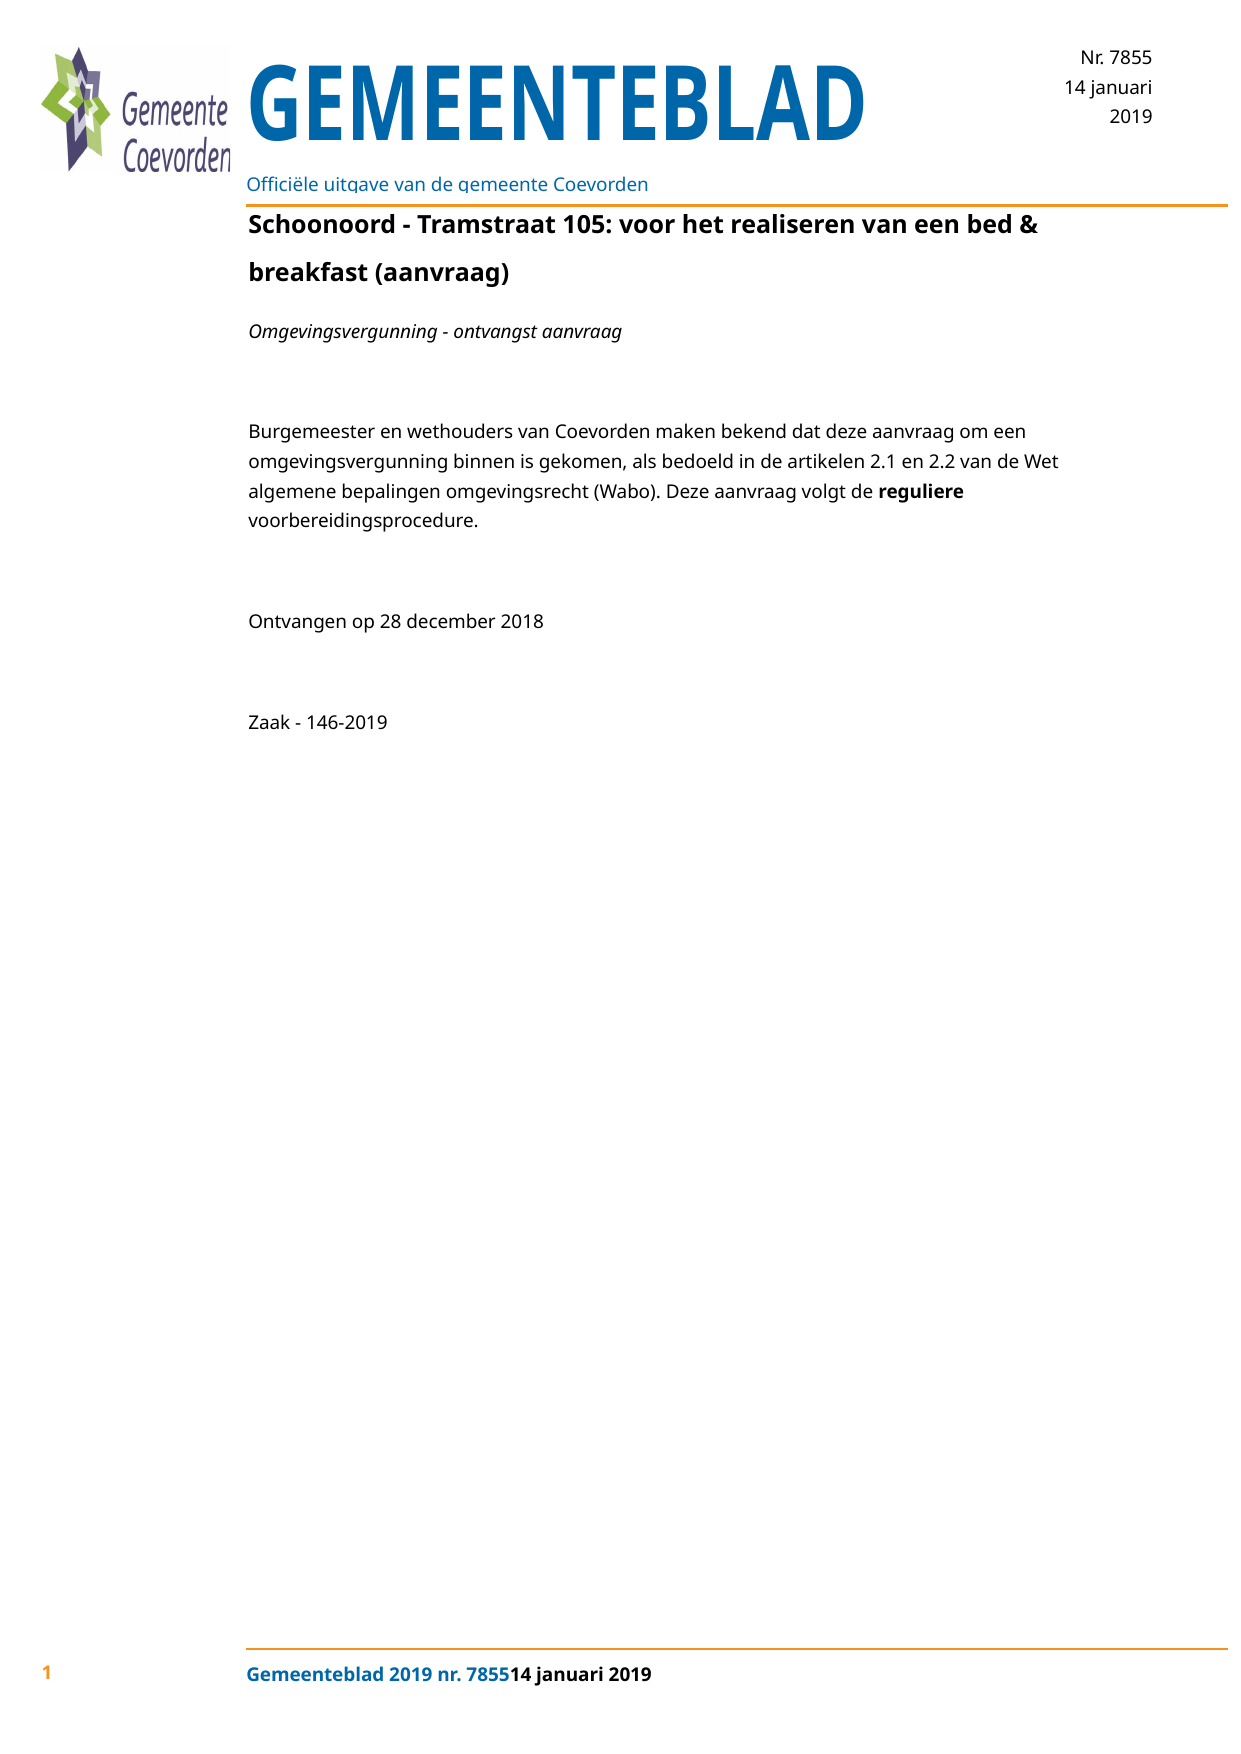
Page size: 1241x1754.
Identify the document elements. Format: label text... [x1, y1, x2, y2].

text Schoonoord - Tramstraat 105: voor het realiseren van een bed & breakfast (aanvraag) [248, 207, 1152, 288]
text Ontvangen op 28 december 2018 [248, 608, 1152, 634]
text Zaak - 146-2019 [248, 709, 1152, 735]
text Omgevingsvergunning - ontvangst aanvraag [248, 318, 1152, 344]
picture [41, 47, 231, 172]
text Burgemeester en wethouders van Coevorden maken bekend dat deze aanvraag om een omgevingsvergunning binnen is gekomen, als bedoeld in de artikelen 2.1 en 2.2 van de Wet algemene bepalingen omgevingsrecht (Wabo). Deze aanvraag volgt de reguliere voorbereidingsprocedure. [248, 419, 1152, 533]
